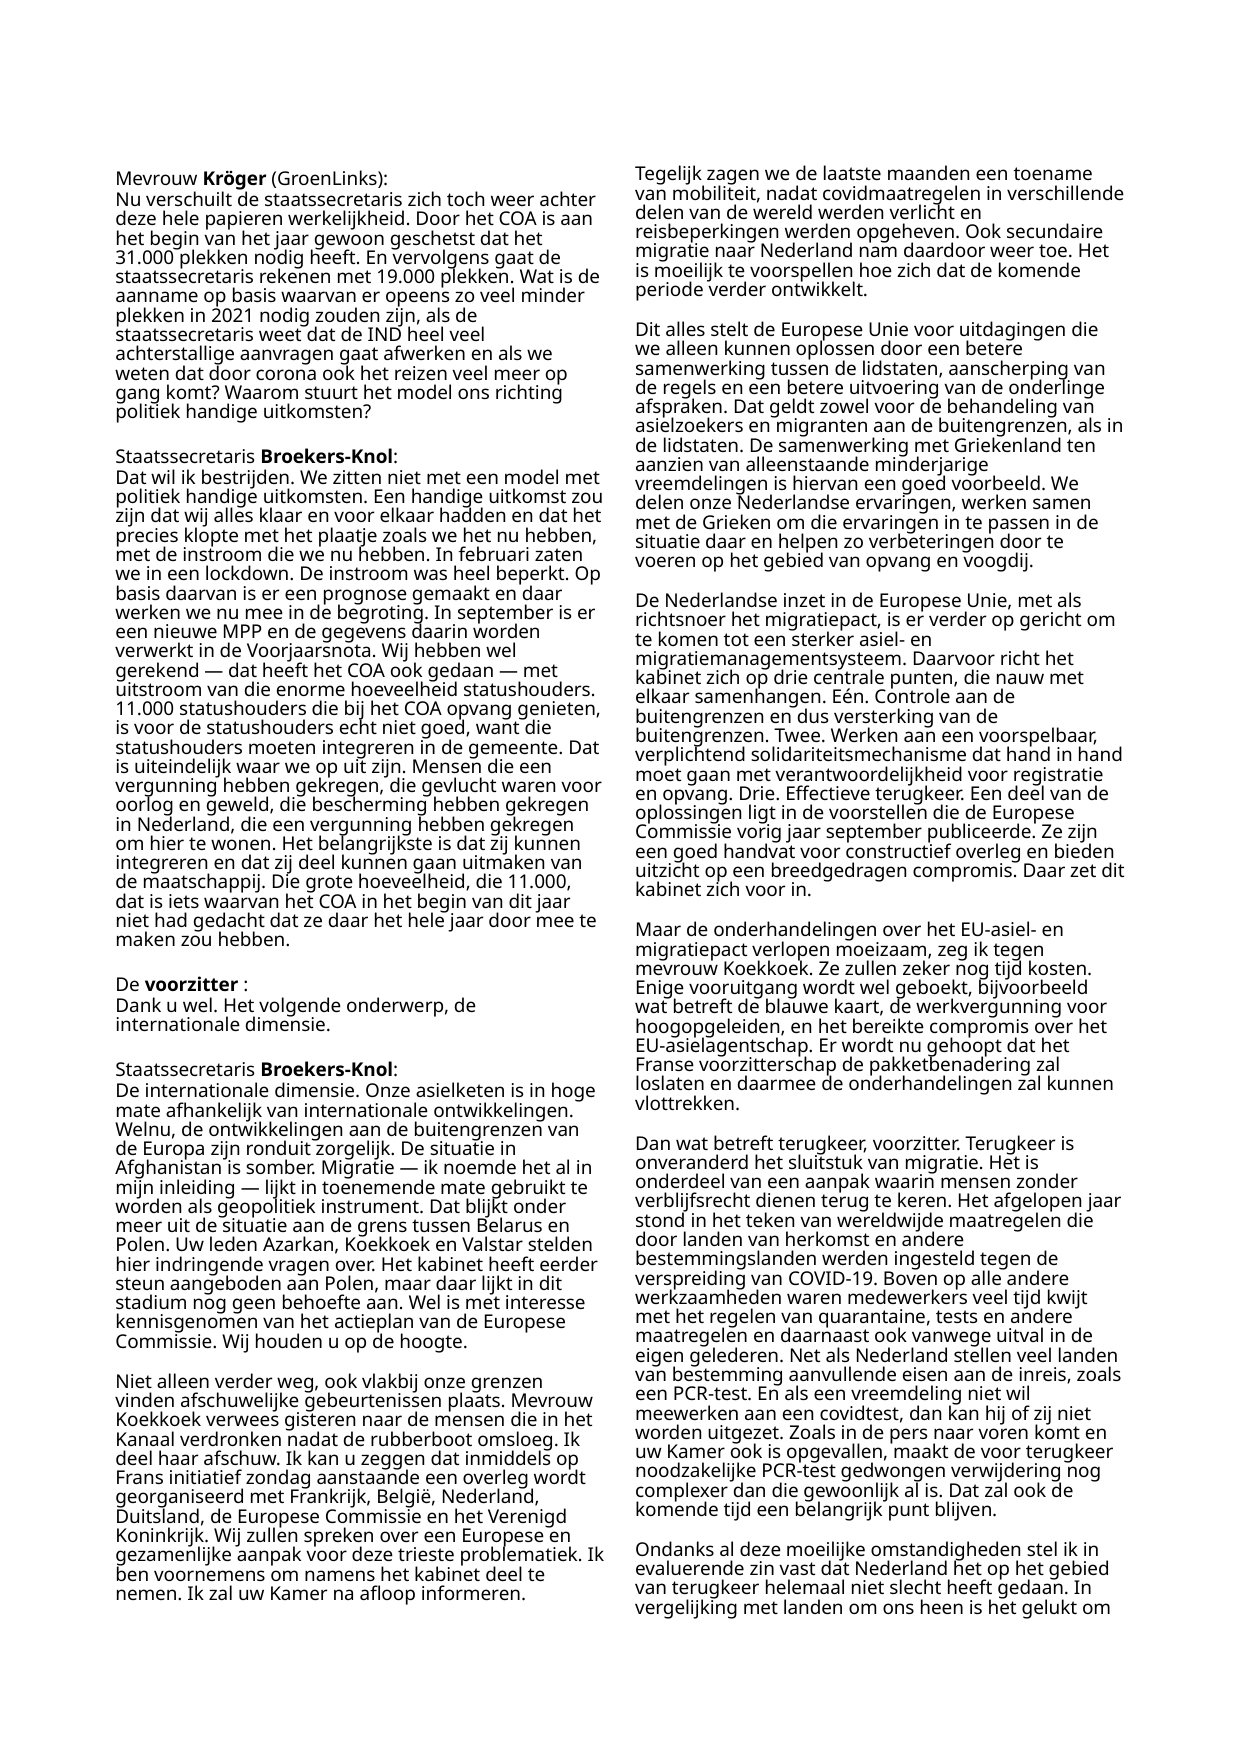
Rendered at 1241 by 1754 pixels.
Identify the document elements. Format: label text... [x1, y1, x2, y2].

text De internationale dimensie. Onze asielketen is in hoge mate afhankelijk van internationale ontwikkelingen. Welnu, de ontwikkelingen aan de buitengrenzen van de Europa zijn ronduit zorgelijk. De situatie in Afghanistan is somber. Migratie — ik noemde het al in mijn inleiding — lijkt in toenemende mate gebruikt te worden als geopolitiek instrument. Dat blijkt onder meer uit de situatie aan de grens tussen Belarus en Polen. Uw leden Azarkan, Koekkoek en Valstar stelden hier indringende vragen over. Het kabinet heeft eerder steun aangeboden aan Polen, maar daar lijkt in dit stadium nog geen behoefte aan. Wel is met interesse kennisgenomen van het actieplan van de Europese Commissie. Wij houden u op de hoogte. [115, 1082, 605, 1352]
text Niet alleen verder weg, ook vlakbij onze grenzen vinden afschuwelijke gebeurtenissen plaats. Mevrouw Koekkoek verwees gisteren naar de mensen die in het Kanaal verdronken nadat de rubberboot omsloeg. Ik deel haar afschuw. Ik kan u zeggen dat inmiddels op Frans initiatief zondag aanstaande een overleg wordt georganiseerd met Frankrijk, België, Nederland, Duitsland, de Europese Commissie en het Verenigd Koninkrijk. Wij zullen spreken over een Europese en gezamenlijke aanpak voor deze trieste problematiek. Ik ben voornemens om namens het kabinet deel te nemen. Ik zal uw Kamer na afloop informeren. [115, 1373, 605, 1604]
text De Nederlandse inzet in de Europese Unie, met als richtsnoer het migratiepact, is er verder op gericht om te komen tot een sterker asiel- en migratiemanagementsysteem. Daarvoor richt het kabinet zich op drie centrale punten, die nauw met elkaar samenhangen. Eén. Controle aan de buitengrenzen en dus versterking van de buitengrenzen. Twee. Werken aan een voorspelbaar, verplichtend solidariteitsmechanisme dat hand in hand moet gaan met verantwoordelijkheid voor registratie en opvang. Drie. Effectieve terugkeer. Een deel van de oplossingen ligt in de voorstellen die de Europese Commissie vorig jaar september publiceerde. Ze zijn een goed handvat voor constructief overleg en bieden uitzicht op een breedgedragen compromis. Daar zet dit kabinet zich voor in. [635, 592, 1125, 901]
text Dank u wel. Het volgende onderwerp, de internationale dimensie. [115, 997, 605, 1036]
text Tegelijk zagen we de laatste maanden een toename van mobiliteit, nadat covidmaatregelen in verschillende delen van de wereld werden verlicht en reisbeperkingen werden opgeheven. Ook secundaire migratie naar Nederland nam daardoor weer toe. Het is moeilijk te voorspellen hoe zich dat de komende periode verder ontwikkelt. [635, 165, 1125, 300]
text Dit alles stelt de Europese Unie voor uitdagingen die we alleen kunnen oplossen door een betere samenwerking tussen de lidstaten, aanscherping van de regels en een betere uitvoering van de onderlinge afspraken. Dat geldt zowel voor de behandeling van asielzoekers en migranten aan de buitengrenzen, als in de lidstaten. De samenwerking met Griekenland ten aanzien van alleenstaande minderjarige vreemdelingen is hiervan een goed voorbeeld. We delen onze Nederlandse ervaringen, werken samen met de Grieken om die ervaringen in te passen in de situatie daar en helpen zo verbeteringen door te voeren op het gebied van opvang en voogdij. [635, 321, 1125, 571]
text Maar de onderhandelingen over het EU-asiel- en migratiepact verlopen moeizaam, zeg ik tegen mevrouw Koekkoek. Ze zullen zeker nog tijd kosten. Enige vooruitgang wordt wel geboekt, bijvoorbeeld wat betreft de blauwe kaart, de werkvergunning voor hoogopgeleiden, en het bereikte compromis over het EU-asielagentschap. Er wordt nu gehoopt dat het Franse voorzitterschap de pakketbenadering zal loslaten en daarmee de onderhandelingen zal kunnen vlottrekken. [635, 921, 1125, 1114]
text De voorzitter : [115, 971, 605, 997]
text Mevrouw Kröger (GroenLinks): [115, 165, 605, 191]
text Dan wat betreft terugkeer, voorzitter. Terugkeer is onveranderd het sluitstuk van migratie. Het is onderdeel van een aanpak waarin mensen zonder verblijfsrecht dienen terug te keren. Het afgelopen jaar stond in het teken van wereldwijde maatregelen die door landen van herkomst en andere bestemmingslanden werden ingesteld tegen de verspreiding van COVID-19. Boven op alle andere werkzaamheden waren medewerkers veel tijd kwijt met het regelen van quarantaine, tests en andere maatregelen en daarnaast ook vanwege uitval in de eigen gelederen. Net als Nederland stellen veel landen van bestemming aanvullende eisen aan de inreis, zoals een PCR-test. En als een vreemdeling niet wil meewerken aan een covidtest, dan kan hij of zij niet worden uitgezet. Zoals in de pers naar voren komt en uw Kamer ook is opgevallen, maakt de voor terugkeer noodzakelijke PCR-test gedwongen verwijdering nog complexer dan die gewoonlijk al is. Dat zal ook de komende tijd een belangrijk punt blijven. [635, 1135, 1125, 1520]
text Dat wil ik bestrijden. We zitten niet met een model met politiek handige uitkomsten. Een handige uitkomst zou zijn dat wij alles klaar en voor elkaar hadden en dat het precies klopte met het plaatje zoals we het nu hebben, met de instroom die we nu hebben. In februari zaten we in een lockdown. De instroom was heel beperkt. Op basis daarvan is er een prognose gemaakt en daar werken we nu mee in de begroting. In september is er een nieuwe MPP en de gegevens daarin worden verwerkt in de Voorjaarsnota. Wij hebben wel gerekend — dat heeft het COA ook gedaan — met uitstroom van die enorme hoeveelheid statushouders. 11.000 statushouders die bij het COA opvang genieten, is voor de statushouders echt niet goed, want die statushouders moeten integreren in de gemeente. Dat is uiteindelijk waar we op uit zijn. Mensen die een vergunning hebben gekregen, die gevlucht waren voor oorlog en geweld, die bescherming hebben gekregen in Nederland, die een vergunning hebben gekregen om hier te wonen. Het belangrijkste is dat zij kunnen integreren en dat zij deel kunnen gaan uitmaken van de maatschappij. Die grote hoeveelheid, die 11.000, dat is iets waarvan het COA in het begin van dit jaar niet had gedacht dat ze daar het hele jaar door mee te maken zou hebben. [115, 469, 605, 951]
text Staatssecretaris Broekers-Knol: [115, 1057, 605, 1082]
text Staatssecretaris Broekers-Knol: [115, 443, 605, 469]
text Ondanks al deze moeilijke omstandigheden stel ik in evaluerende zin vast dat Nederland het op het gebied van terugkeer helemaal niet slecht heeft gedaan. In vergelijking met landen om ons heen is het gelukt om [635, 1541, 1125, 1618]
text Nu verschuilt de staatssecretaris zich toch weer achter deze hele papieren werkelijkheid. Door het COA is aan het begin van het jaar gewoon geschetst dat het 31.000 plekken nodig heeft. En vervolgens gaat de staatssecretaris rekenen met 19.000 plekken. Wat is de aanname op basis waarvan er opeens zo veel minder plekken in 2021 nodig zouden zijn, als de staatssecretaris weet dat de IND heel veel achterstallige aanvragen gaat afwerken en als we weten dat door corona ook het reizen veel meer op gang komt? Waarom stuurt het model ons richting politiek handige uitkomsten? [115, 191, 605, 422]
